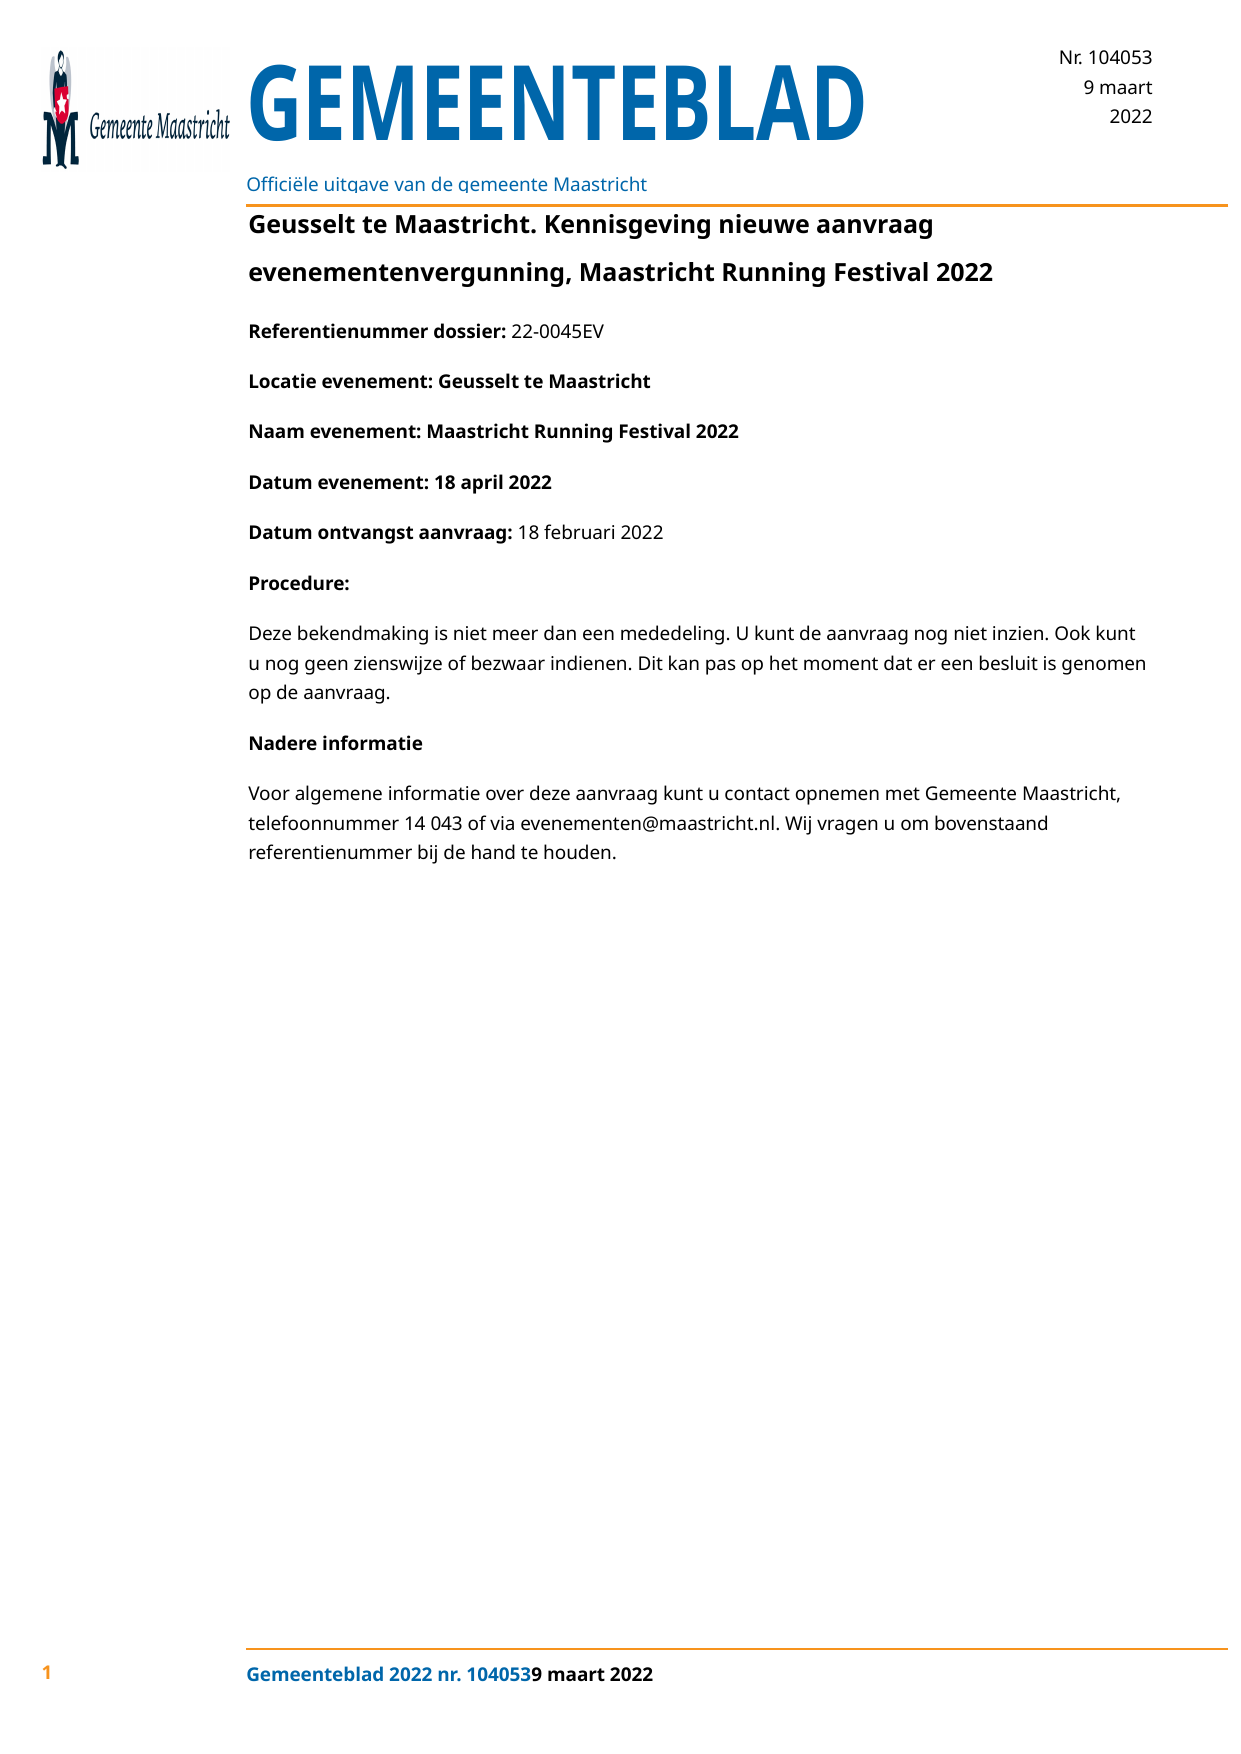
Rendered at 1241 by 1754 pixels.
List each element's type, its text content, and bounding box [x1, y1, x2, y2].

text Deze bekendmaking is niet meer dan een mededeling. U kunt de aanvraag nog niet inzien. Ook kunt u nog geen zienswijze of bezwaar indienen. Dit kan pas op het moment dat er een besluit is genomen op de aanvraag. [248, 620, 1152, 705]
text Referentienummer dossier: 22-0045EV [248, 318, 1152, 344]
text Nadere informatie [248, 730, 1152, 756]
text Geusselt te Maastricht. Kennisgeving nieuwe aanvraag evenementenvergunning, Maastricht Running Festival 2022 [248, 207, 1152, 288]
text Procedure: [248, 570, 1152, 596]
text Naam evenement: Maastricht Running Festival 2022 [248, 419, 1152, 444]
picture [41, 47, 231, 172]
text Datum evenement: 18 april 2022 [248, 469, 1152, 495]
text Datum ontvangst aanvraag: 18 februari 2022 [248, 519, 1152, 545]
text Voor algemene informatie over deze aanvraag kunt u contact opnemen met Gemeente Maastricht, telefoonnummer 14 043 of via evenementen@maastricht.nl. Wij vragen u om bovenstaand referentienummer bij de hand te houden. [248, 780, 1152, 865]
text Locatie evenement: Geusselt te Maastricht [248, 368, 1152, 394]
